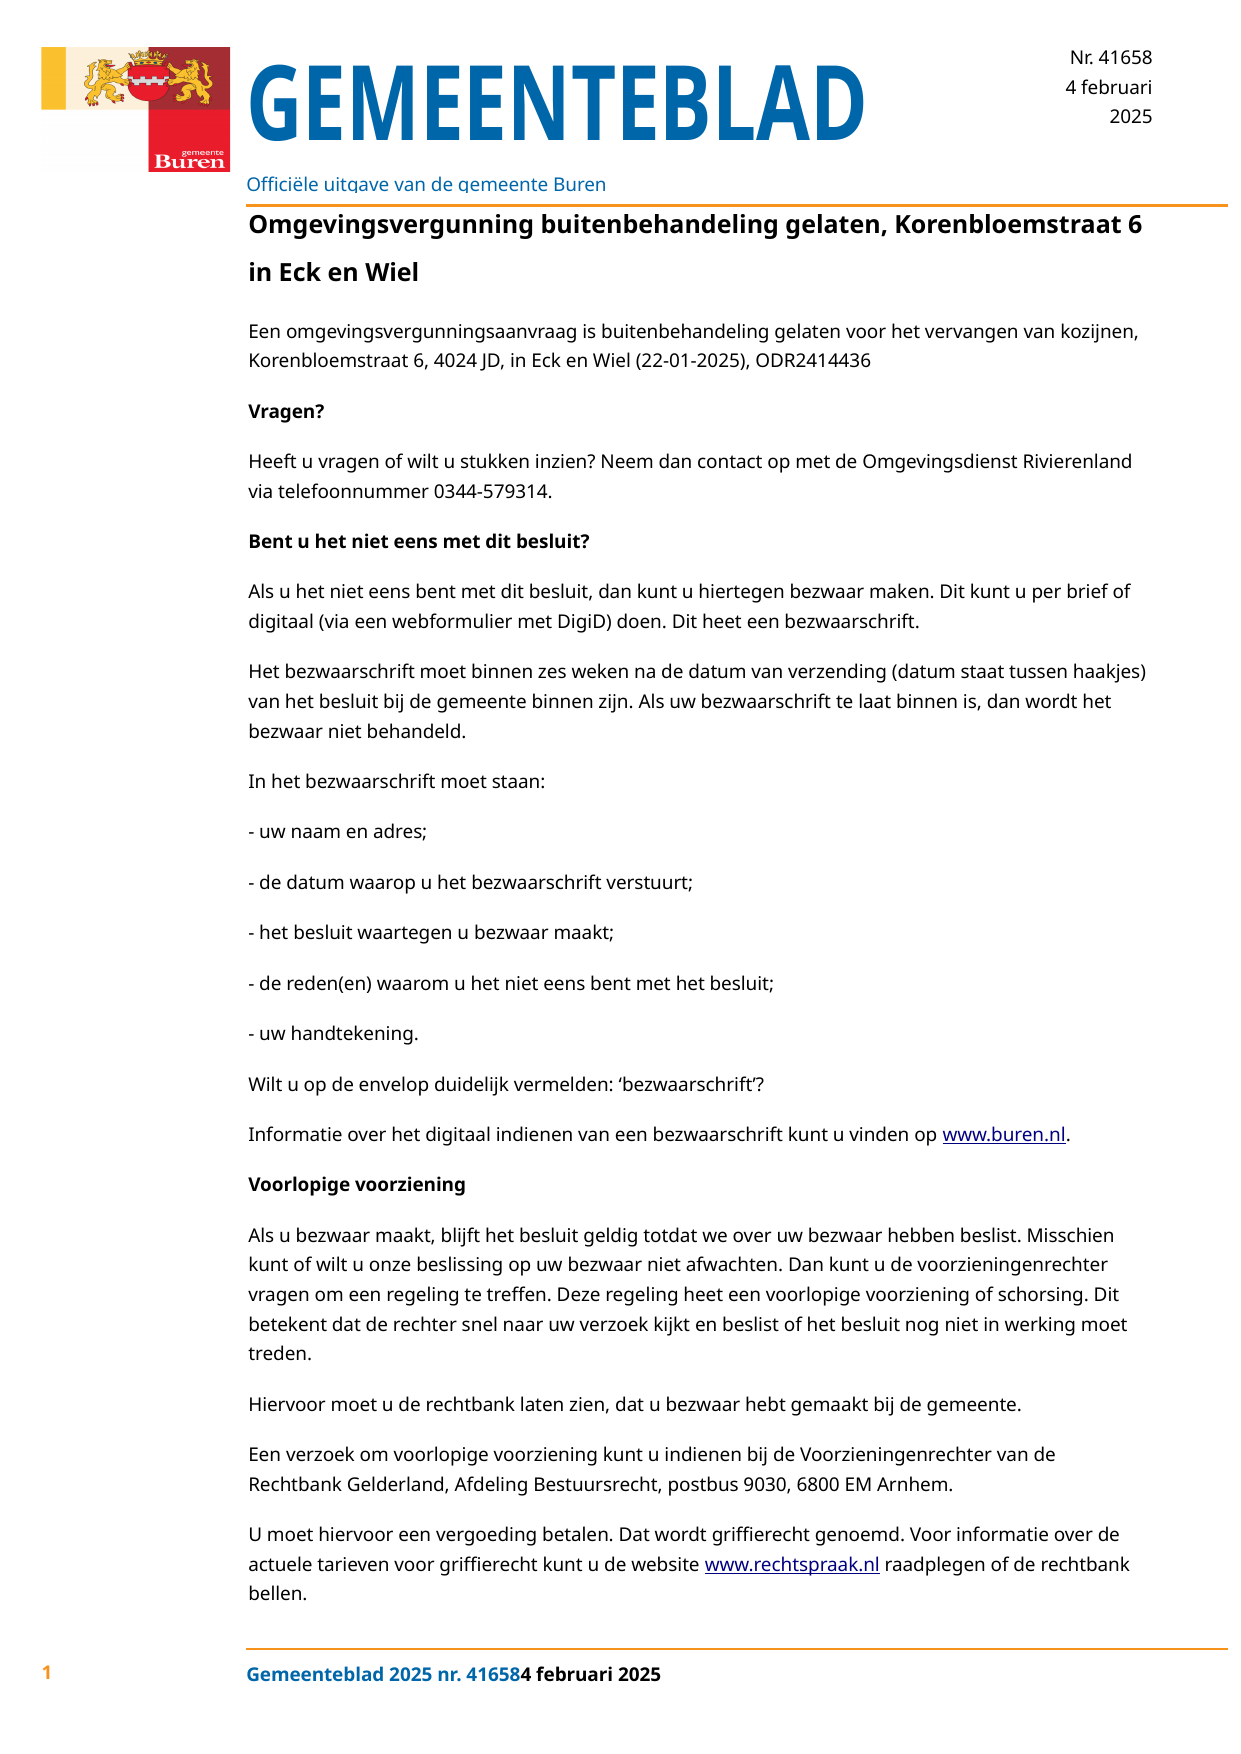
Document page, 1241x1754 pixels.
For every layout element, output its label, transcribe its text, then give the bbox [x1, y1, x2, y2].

text Voorlopige voorziening [248, 1172, 1152, 1197]
picture [41, 47, 231, 172]
text - uw handtekening. [248, 1020, 1152, 1046]
text Een omgevingsvergunningsaanvraag is buitenbehandeling gelaten voor het vervangen van kozijnen, Korenbloemstraat 6, 4024 JD, in Eck en Wiel (22-01-2025), ODR2414436 [248, 318, 1152, 373]
text - uw naam en adres; [248, 819, 1152, 844]
text Wilt u op de envelop duidelijk vermelden: ‘bezwaarschrift’? [248, 1071, 1152, 1097]
text In het bezwaarschrift moet staan: [248, 768, 1152, 794]
text - de datum waarop u het bezwaarschrift verstuurt; [248, 869, 1152, 895]
text Vragen? [248, 398, 1152, 424]
text U moet hiervoor een vergoeding betalen. Dat wordt griffierecht genoemd. Voor informatie over de actuele tarieven voor griffierecht kunt u de website www.rechtspraak.nl raadplegen of de rechtbank bellen. [248, 1521, 1152, 1606]
text Als u het niet eens bent met dit besluit, dan kunt u hiertegen bezwaar maken. Dit kunt u per brief of digitaal (via een webformulier met DigiD) doen. Dit heet een bezwaarschrift. [248, 579, 1152, 634]
text - de reden(en) waarom u het niet eens bent met het besluit; [248, 970, 1152, 996]
text Als u bezwaar maakt, blijft het besluit geldig totdat we over uw bezwaar hebben beslist. Misschien kunt of wilt u onze beslissing op uw bezwaar niet afwachten. Dan kunt u de voorzieningenrechter vragen om een regeling te treffen. Deze regeling heet een voorlopige voorziening of schorsing. Dit betekent dat de rechter snel naar uw verzoek kijkt en beslist of het besluit nog niet in werking moet treden. [248, 1222, 1152, 1366]
text Het bezwaarschrift moet binnen zes weken na de datum van verzending (datum staat tussen haakjes) van het besluit bij de gemeente binnen zijn. Als uw bezwaarschrift te laat binnen is, dan wordt het bezwaar niet behandeld. [248, 659, 1152, 744]
text - het besluit waartegen u bezwaar maakt; [248, 919, 1152, 945]
text Omgevingsvergunning buitenbehandeling gelaten, Korenbloemstraat 6 in Eck en Wiel [248, 207, 1152, 288]
text Hiervoor moet u de rechtbank laten zien, dat u bezwaar hebt gemaakt bij de gemeente. [248, 1391, 1152, 1417]
text Bent u het niet eens met dit besluit? [248, 528, 1152, 554]
text Een verzoek om voorlopige voorziening kunt u indienen bij de Voorzieningenrechter van de Rechtbank Gelderland, Afdeling Bestuursrecht, postbus 9030, 6800 EM Arnhem. [248, 1441, 1152, 1497]
text Informatie over het digitaal indienen van een bezwaarschrift kunt u vinden op www.buren.nl. [248, 1121, 1152, 1147]
text Heeft u vragen of wilt u stukken inzien? Neem dan contact op met de Omgevingsdienst Rivierenland via telefoonnummer 0344-579314. [248, 448, 1152, 504]
